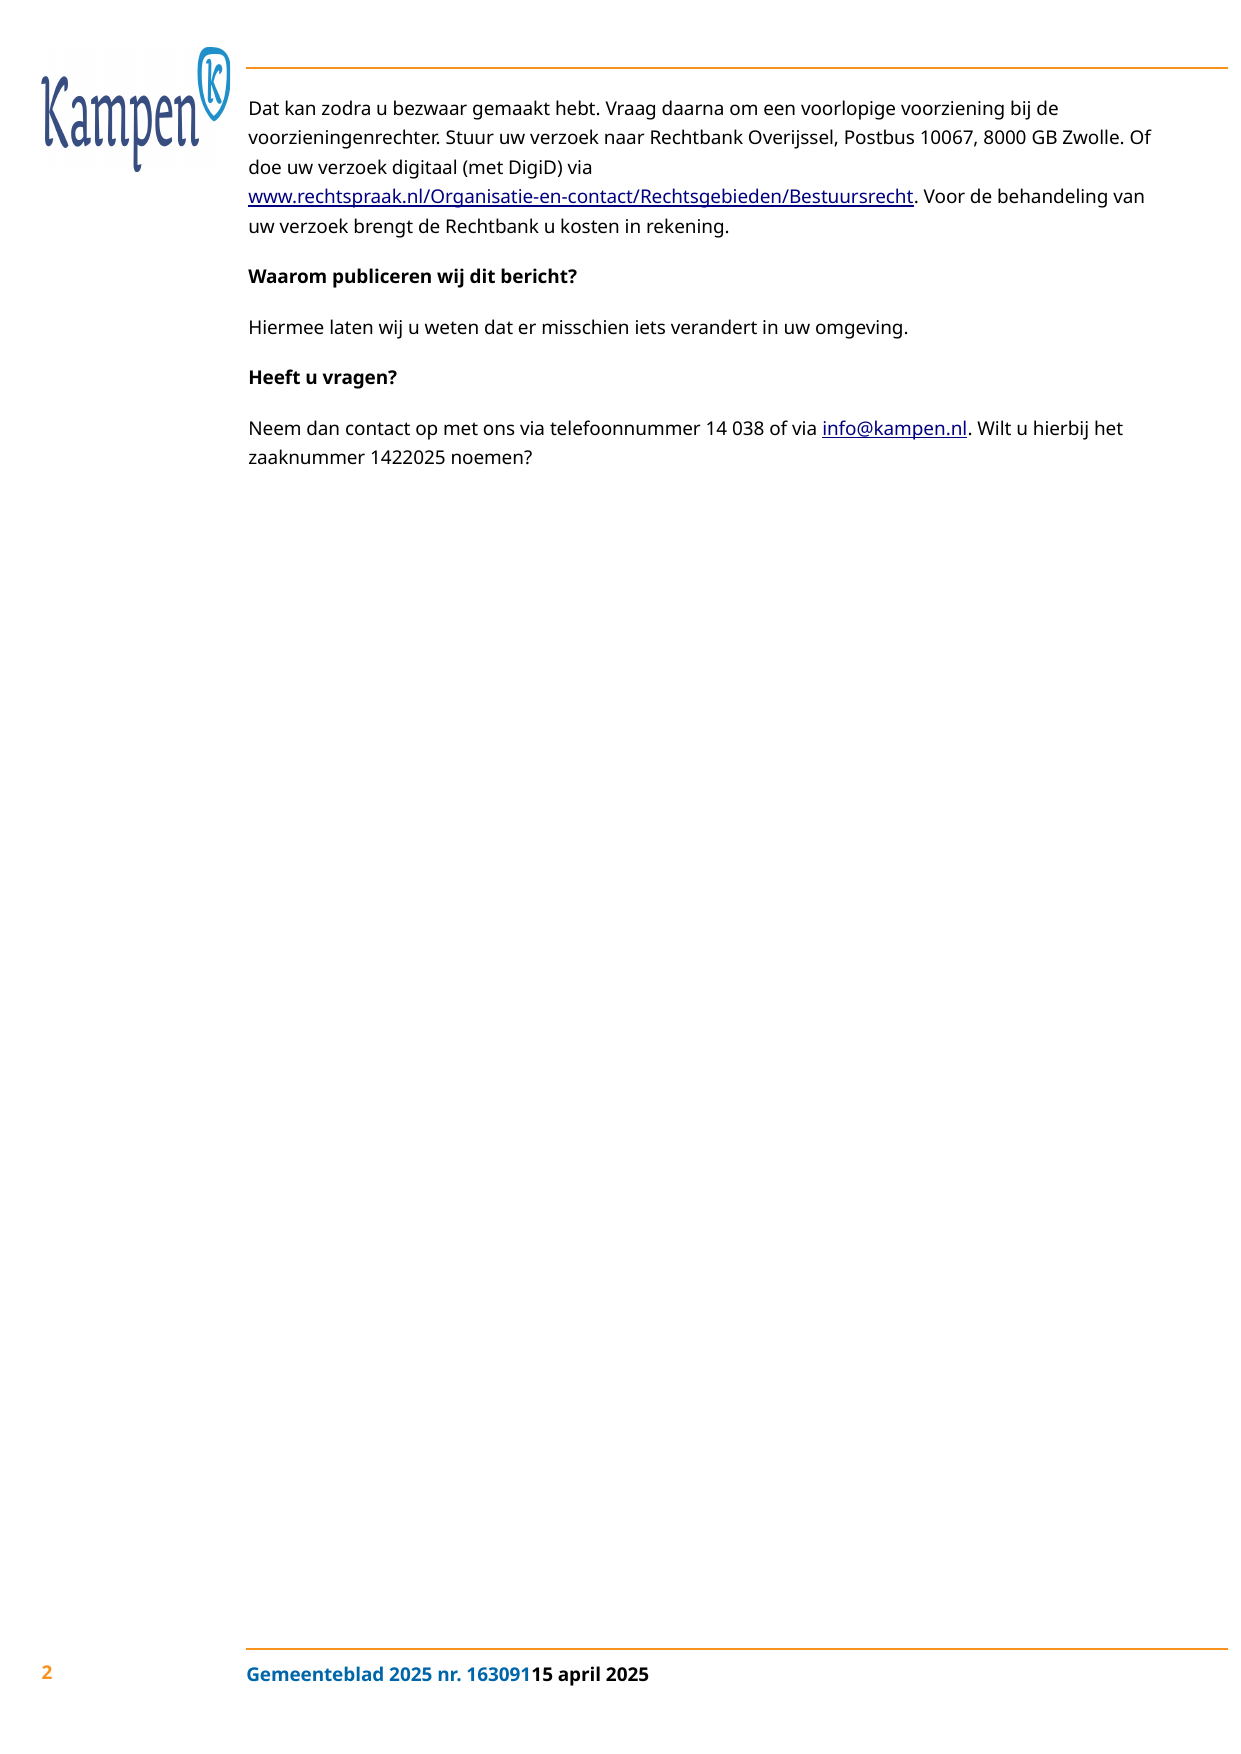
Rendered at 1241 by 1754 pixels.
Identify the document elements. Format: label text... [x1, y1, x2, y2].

text Hiermee laten wij u weten dat er misschien iets verandert in uw omgeving. [248, 314, 1152, 340]
picture [41, 47, 231, 172]
text Neem dan contact op met ons via telefoonnummer 14 038 of via info@kampen.nl. Wilt u hierbij het zaaknummer 1422025 noemen? [248, 415, 1152, 470]
text Dat kan zodra u bezwaar gemaakt hebt. Vraag daarna om een voorlopige voorziening bij de voorzieningenrechter. Stuur uw verzoek naar Rechtbank Overijssel, Postbus 10067, 8000 GB Zwolle. Of doe uw verzoek digitaal (met DigiD) via www.rechtspraak.nl/Organisatie-en-contact/Rechtsgebieden/Bestuursrecht. Voor de behandeling van uw verzoek brengt de Rechtbank u kosten in rekening. [248, 95, 1152, 239]
text Waarom publiceren wij dit bericht? [248, 263, 1152, 289]
text Heeft u vragen? [248, 364, 1152, 390]
